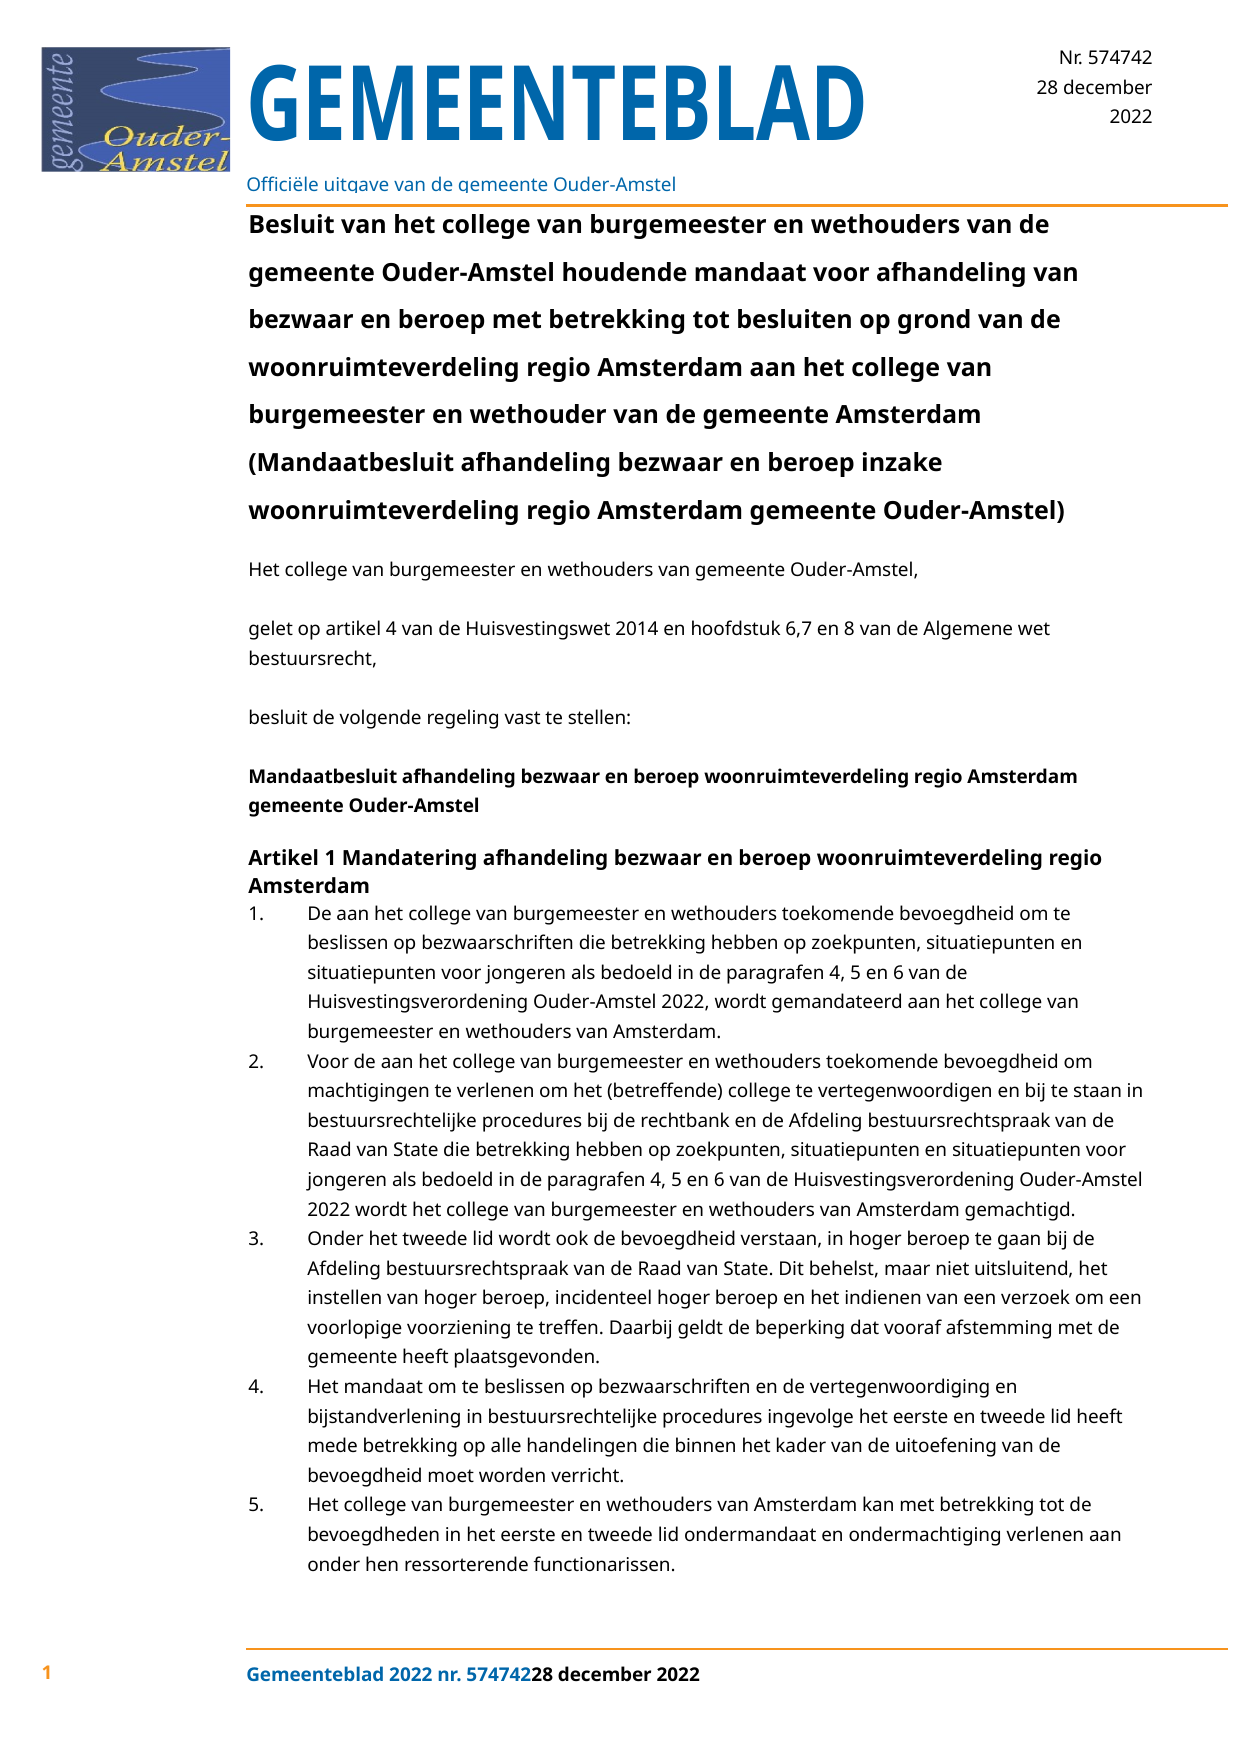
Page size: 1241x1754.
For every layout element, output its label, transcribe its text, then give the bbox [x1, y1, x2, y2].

list Voor de aan het college van burgemeester en wethouders toekomende bevoegdheid om machtigingen te verlenen om het (betreffende) college te vertegenwoordigen en bij te staan in bestuursrechtelijke procedures bij de rechtbank en de Afdeling bestuursrechtspraak van de Raad van State die betrekking hebben op zoekpunten, situatiepunten en situatiepunten voor jongeren als bedoeld in de paragrafen 4, 5 en 6 van de Huisvestingsverordening Ouder-Amstel 2022 wordt het college van burgemeester en wethouders van Amsterdam gemachtigd. [248, 1048, 1152, 1221]
text besluit de volgende regeling vast te stellen: [248, 704, 1152, 729]
text gelet op artikel 4 van de Huisvestingswet 2014 en hoofdstuk 6,7 en 8 van de Algemene wet bestuursrecht, [248, 615, 1152, 670]
text Het college van burgemeester en wethouders van gemeente Ouder-Amstel, [248, 556, 1152, 582]
text Besluit van het college van burgemeester en wethouders van de gemeente Ouder-Amstel houdende mandaat voor afhandeling van bezwaar en beroep met betrekking tot besluiten op grond van de woonruimteverdeling regio Amsterdam aan het college van burgemeester en wethouder van de gemeente Amsterdam (Mandaatbesluit afhandeling bezwaar en beroep inzake woonruimteverdeling regio Amsterdam gemeente Ouder-Amstel) [248, 207, 1152, 526]
list Het college van burgemeester en wethouders van Amsterdam kan met betrekking tot de bevoegdheden in het eerste en tweede lid ondermandaat en ondermachtiging verlenen aan onder hen ressorterende functionarissen. [248, 1492, 1152, 1576]
text Artikel 1 Mandatering afhandeling bezwaar en beroep woonruimteverdeling regio Amsterdam [248, 843, 1152, 900]
list Onder het tweede lid wordt ook de bevoegdheid verstaan, in hoger beroep te gaan bij de Afdeling bestuursrechtspraak van de Raad van State. Dit behelst, maar niet uitsluitend, het instellen van hoger beroep, incidenteel hoger beroep en het indienen van een verzoek om een voorlopige voorziening te treffen. Daarbij geldt de beperking dat vooraf afstemming met de gemeente heeft plaatsgevonden. [248, 1225, 1152, 1369]
picture [41, 47, 231, 172]
text Mandaatbesluit afhandeling bezwaar en beroep woonruimteverdeling regio Amsterdam gemeente Ouder-Amstel [248, 763, 1152, 818]
list Het mandaat om te beslissen op bezwaarschriften en de vertegenwoordiging en bijstandverlening in bestuursrechtelijke procedures ingevolge het eerste en tweede lid heeft mede betrekking op alle handelingen die binnen het kader van de uitoefening van de bevoegdheid moet worden verricht. [248, 1373, 1152, 1488]
list De aan het college van burgemeester en wethouders toekomende bevoegdheid om te beslissen op bezwaarschriften die betrekking hebben op zoekpunten, situatiepunten en situatiepunten voor jongeren als bedoeld in de paragrafen 4, 5 en 6 van de Huisvestingsverordening Ouder-Amstel 2022, wordt gemandateerd aan het college van burgemeester en wethouders van Amsterdam. [248, 900, 1152, 1044]
